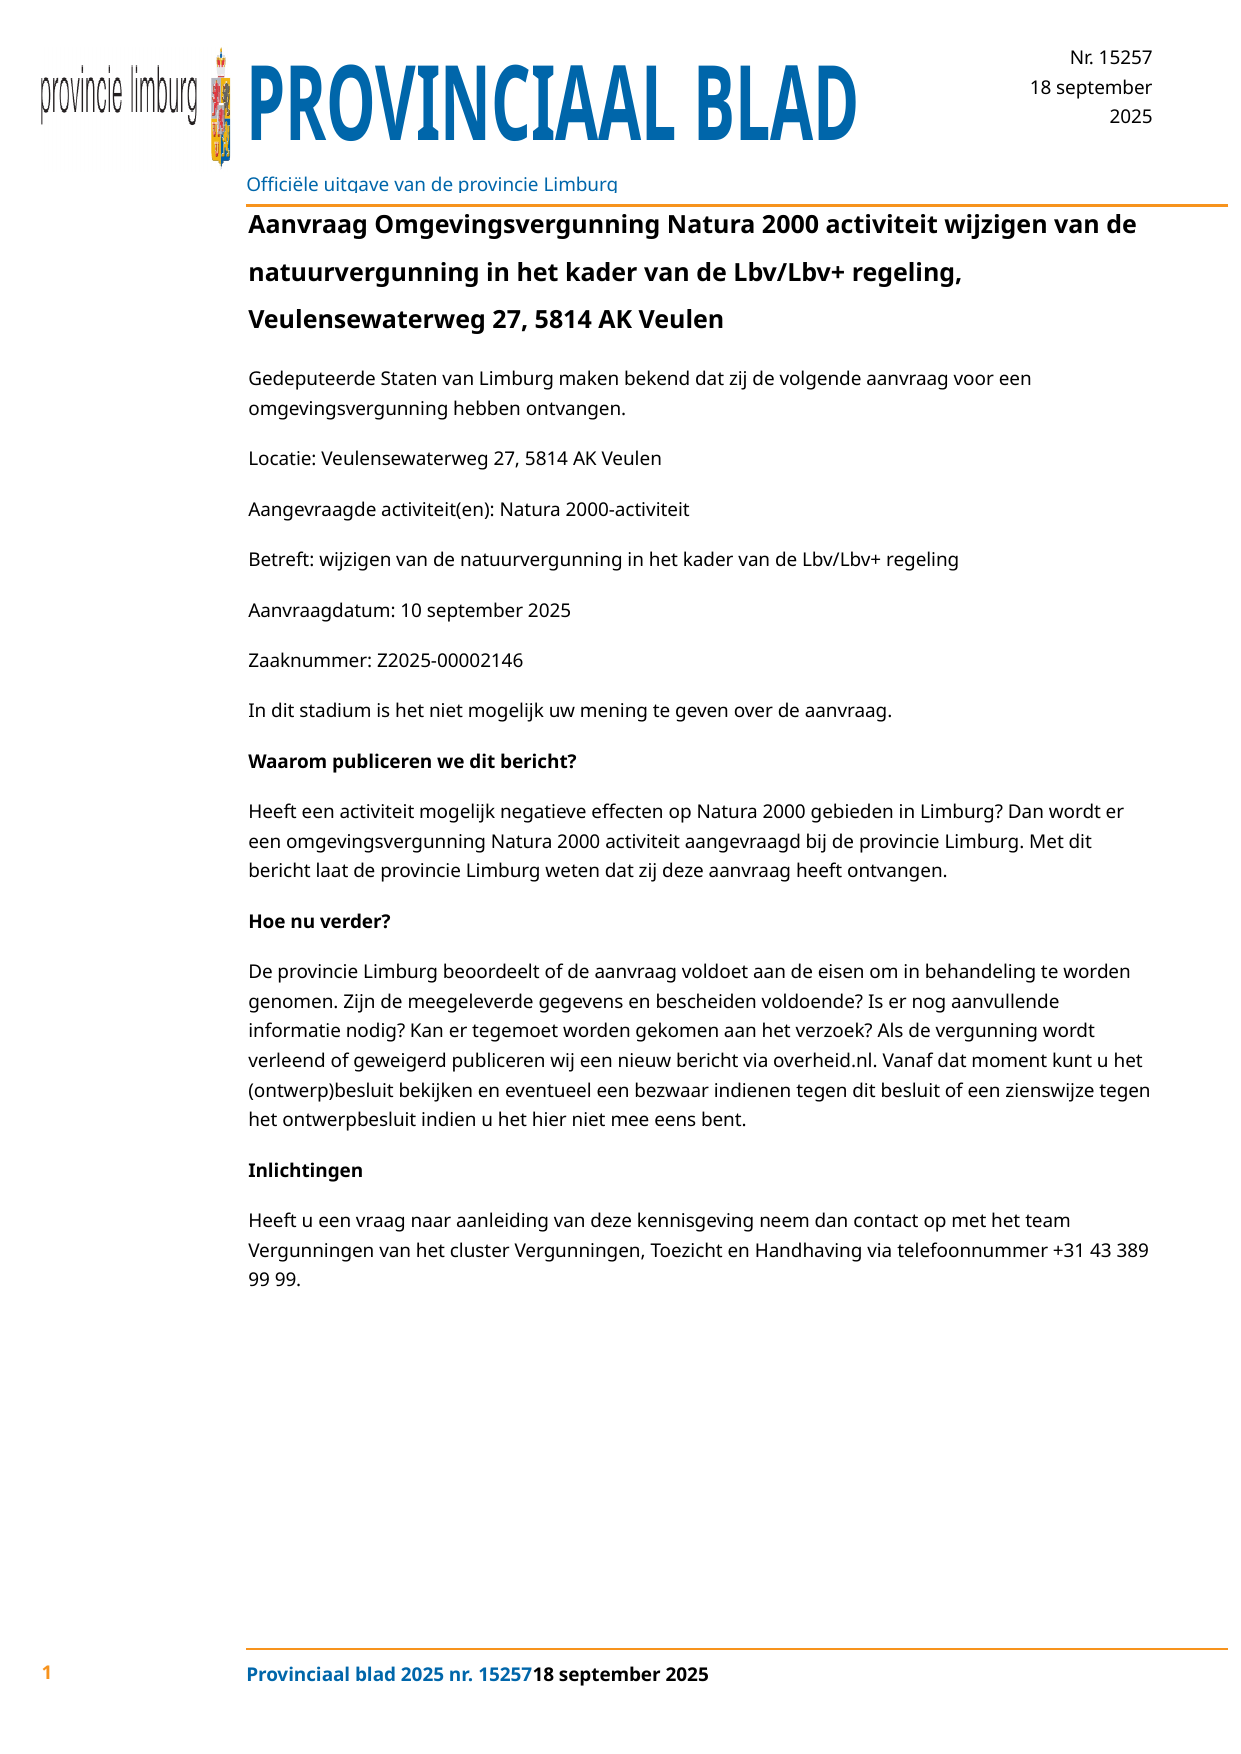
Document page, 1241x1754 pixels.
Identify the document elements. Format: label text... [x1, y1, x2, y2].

text Gedeputeerde Staten van Limburg maken bekend dat zij de volgende aanvraag voor een omgevingsvergunning hebben ontvangen. [248, 366, 1152, 421]
text Aangevraagde activiteit(en): Natura 2000-activiteit [248, 496, 1152, 522]
text Hoe nu verder? [248, 908, 1152, 934]
text In dit stadium is het niet mogelijk uw mening te geven over de aanvraag. [248, 698, 1152, 723]
text Inlichtingen [248, 1157, 1152, 1182]
text Zaaknummer: Z2025-00002146 [248, 647, 1152, 673]
picture [41, 47, 231, 172]
text Aanvraagdatum: 10 september 2025 [248, 597, 1152, 622]
text Locatie: Veulensewaterweg 27, 5814 AK Veulen [248, 446, 1152, 471]
text Heeft u een vraag naar aanleiding van deze kennisgeving neem dan contact op met het team Vergunningen van het cluster Vergunningen, Toezicht en Handhaving via telefoonnummer +31 43 389 99 99. [248, 1207, 1152, 1292]
text Betreft: wijzigen van de natuurvergunning in het kader van de Lbv/Lbv+ regeling [248, 546, 1152, 572]
text Heeft een activiteit mogelijk negatieve effecten op Natura 2000 gebieden in Limburg? Dan wordt er een omgevingsvergunning Natura 2000 activiteit aangevraagd bij de provincie Limburg. Met dit bericht laat de provincie Limburg weten dat zij deze aanvraag heeft ontvangen. [248, 798, 1152, 883]
text Waarom publiceren we dit bericht? [248, 748, 1152, 774]
text De provincie Limburg beoordeelt of de aanvraag voldoet aan de eisen om in behandeling te worden genomen. Zijn de meegeleverde gegevens en bescheiden voldoende? Is er nog aanvullende informatie nodig? Kan er tegemoet worden gekomen aan het verzoek? Als de vergunning wordt verleend of geweigerd publiceren wij een nieuw bericht via overheid.nl. Vanaf dat moment kunt u het (ontwerp)besluit bekijken en eventueel een bezwaar indienen tegen dit besluit of een zienswijze tegen het ontwerpbesluit indien u het hier niet mee eens bent. [248, 958, 1152, 1132]
text Aanvraag Omgevingsvergunning Natura 2000 activiteit wijzigen van de natuurvergunning in het kader van de Lbv/Lbv+ regeling, Veulensewaterweg 27, 5814 AK Veulen [248, 207, 1152, 336]
